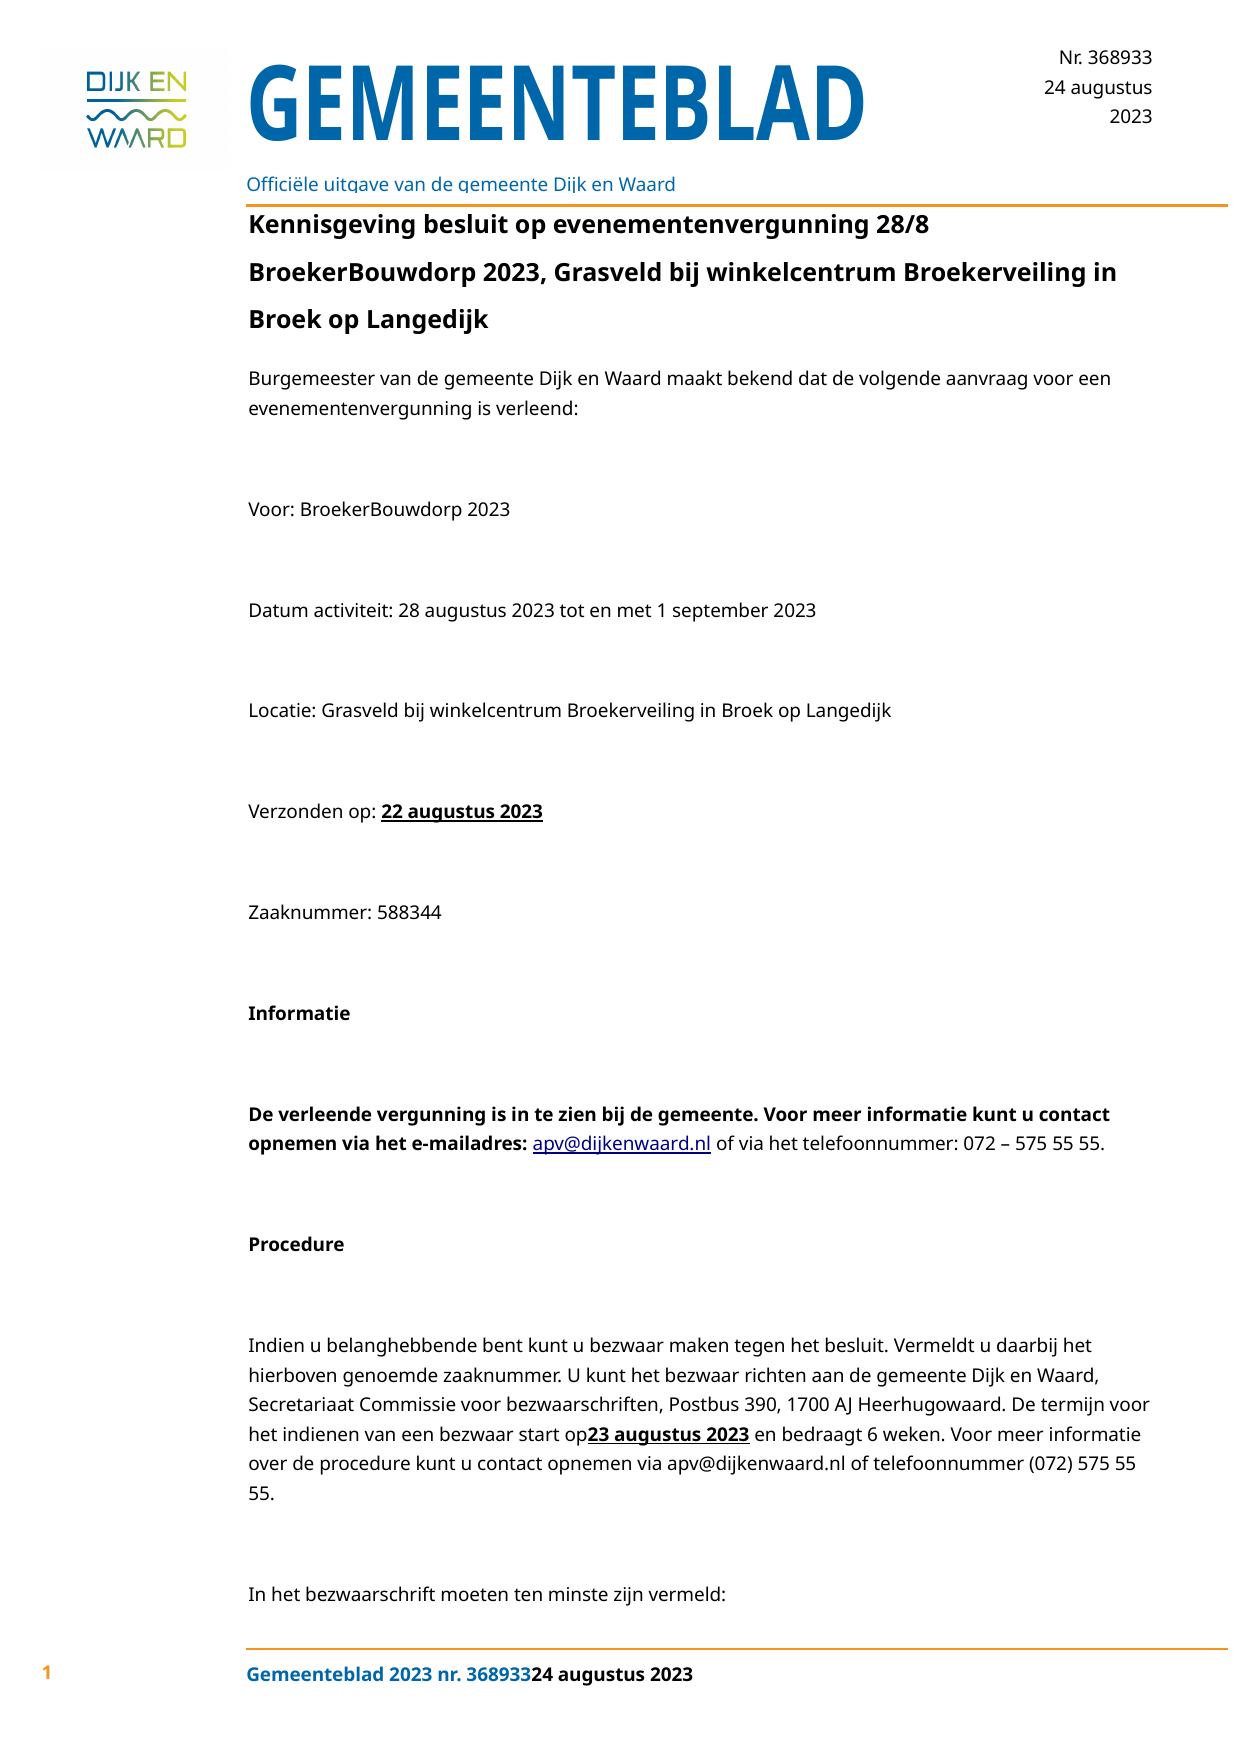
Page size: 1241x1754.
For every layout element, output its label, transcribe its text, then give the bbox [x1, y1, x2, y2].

text Datum activiteit: 28 augustus 2023 tot en met 1 september 2023 [248, 597, 1152, 622]
text Burgemeester van de gemeente Dijk en Waard maakt bekend dat de volgende aanvraag voor een evenementenvergunning is verleend: [248, 366, 1152, 421]
text In het bezwaarschrift moeten ten minste zijn vermeld: [248, 1581, 1152, 1607]
text Voor: BroekerBouwdorp 2023 [248, 496, 1152, 522]
text Indien u belanghebbende bent kunt u bezwaar maken tegen het besluit. Vermeldt u daarbij het hierboven genoemde zaaknummer. U kunt het bezwaar richten aan de gemeente Dijk en Waard, Secretariaat Commissie voor bezwaarschriften, Postbus 390, 1700 AJ Heerhugowaard. De termijn voor het indienen van een bezwaar start op23 augustus 2023 en bedraagt 6 weken. Voor meer informatie over de procedure kunt u contact opnemen via apv@dijkenwaard.nl of telefoonnummer (072) 575 55 55. [248, 1332, 1152, 1506]
text Informatie [248, 1000, 1152, 1026]
text Kennisgeving besluit op evenementenvergunning 28/8 BroekerBouwdorp 2023, Grasveld bij winkelcentrum Broekerveiling in Broek op Langedijk [248, 207, 1152, 336]
text Zaaknummer: 588344 [248, 899, 1152, 925]
text Procedure [248, 1231, 1152, 1257]
text Verzonden op: 22 augustus 2023 [248, 798, 1152, 824]
text De verleende vergunning is in te zien bij de gemeente. Voor meer informatie kunt u contact opnemen via het e-mailadres: apv@dijkenwaard.nl of via het telefoonnummer: 072 – 575 55 55. [248, 1101, 1152, 1156]
picture [41, 47, 231, 172]
text Locatie: Grasveld bij winkelcentrum Broekerveiling in Broek op Langedijk [248, 698, 1152, 723]
